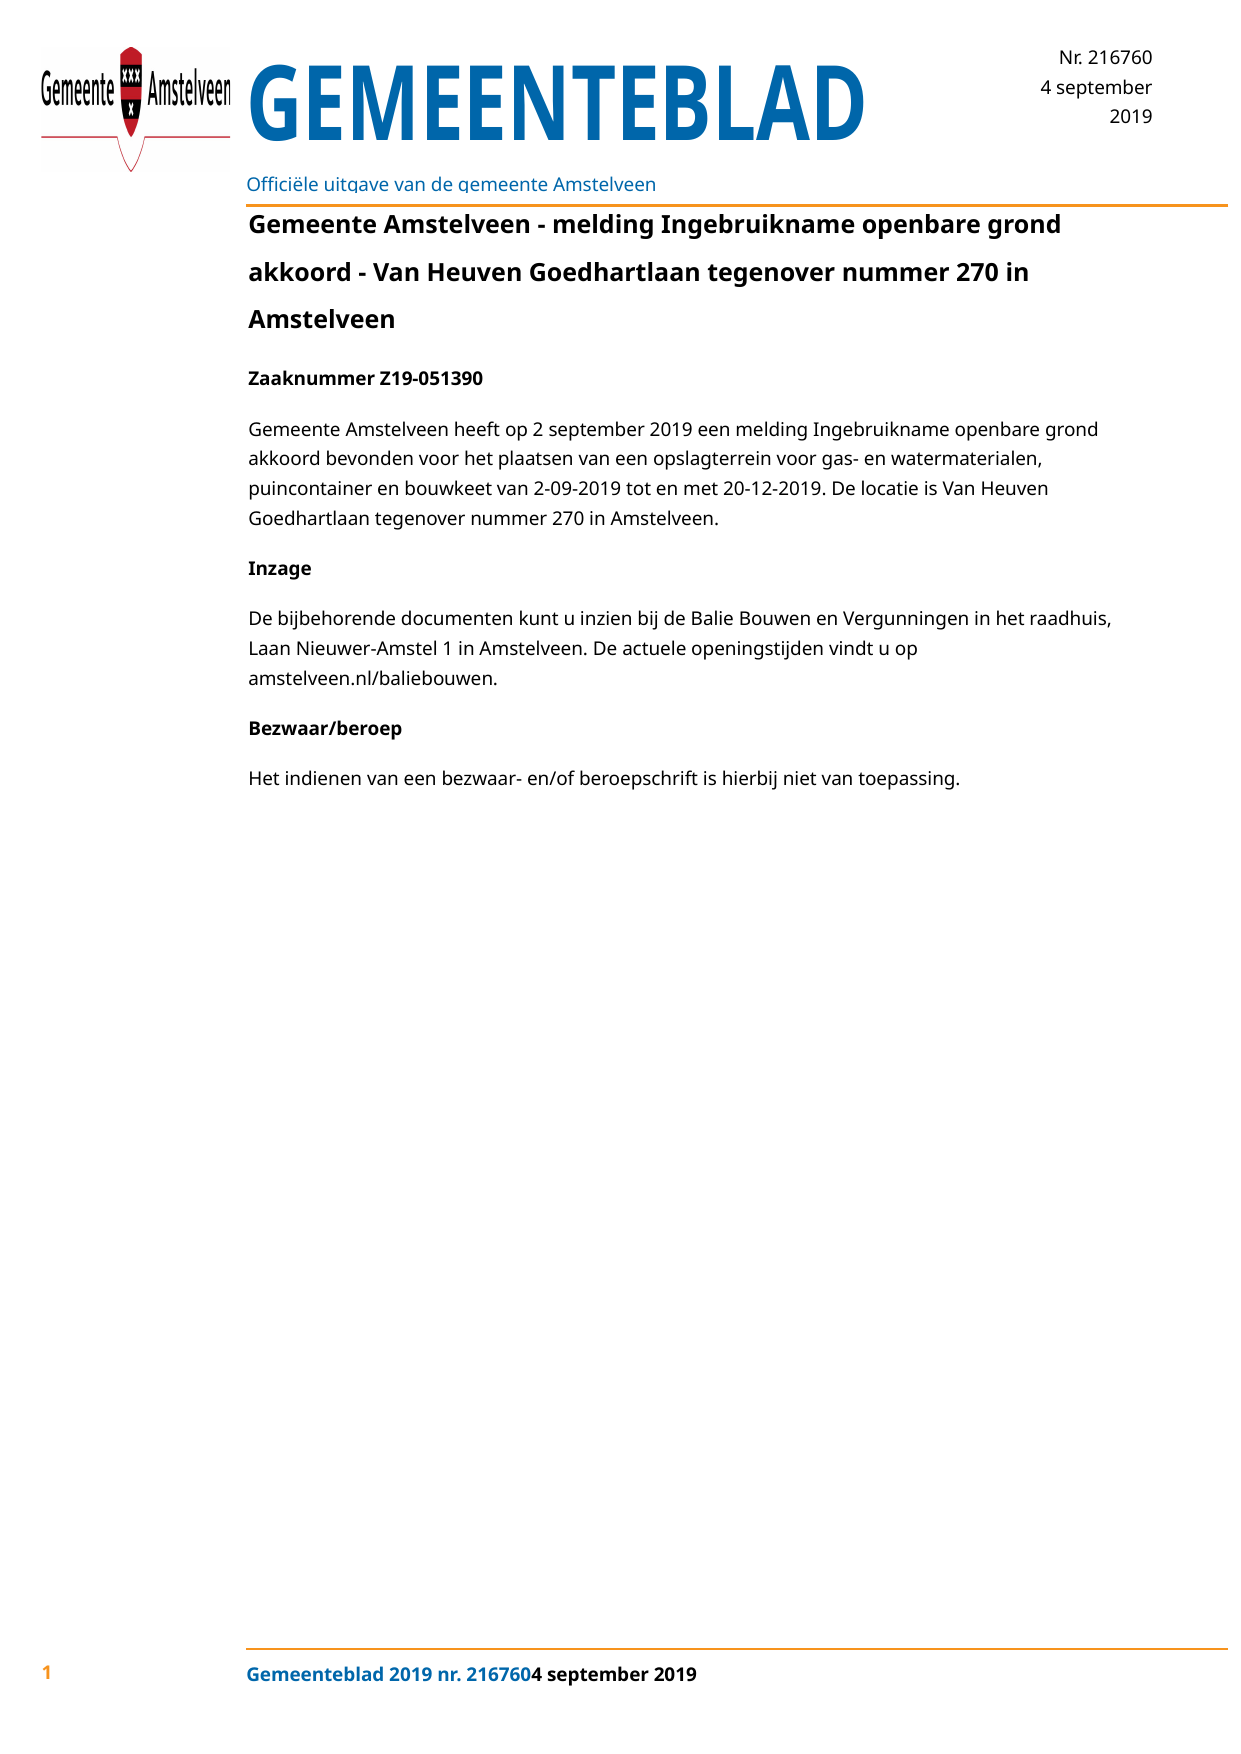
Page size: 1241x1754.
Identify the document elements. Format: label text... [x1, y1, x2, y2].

text Inzage [248, 555, 1152, 581]
text Gemeente Amstelveen - melding Ingebruikname openbare grond akkoord - Van Heuven Goedhartlaan tegenover nummer 270 in Amstelveen [248, 207, 1152, 336]
text Zaaknummer Z19-051390 [248, 366, 1152, 391]
text Het indienen van een bezwaar- en/of beroepschrift is hierbij niet van toepassing. [248, 766, 1152, 791]
text De bijbehorende documenten kunt u inzien bij de Balie Bouwen en Vergunningen in het raadhuis, Laan Nieuwer-Amstel 1 in Amstelveen. De actuele openingstijden vindt u op amstelveen.nl/baliebouwen. [248, 606, 1152, 690]
text Bezwaar/beroep [248, 715, 1152, 741]
picture [41, 47, 231, 172]
text Gemeente Amstelveen heeft op 2 september 2019 een melding Ingebruikname openbare grond akkoord bevonden voor het plaatsen van een opslagterrein voor gas- en watermaterialen, puincontainer en bouwkeet van 2-09-2019 tot en met 20-12-2019. De locatie is Van Heuven Goedhartlaan tegenover nummer 270 in Amstelveen. [248, 416, 1152, 530]
